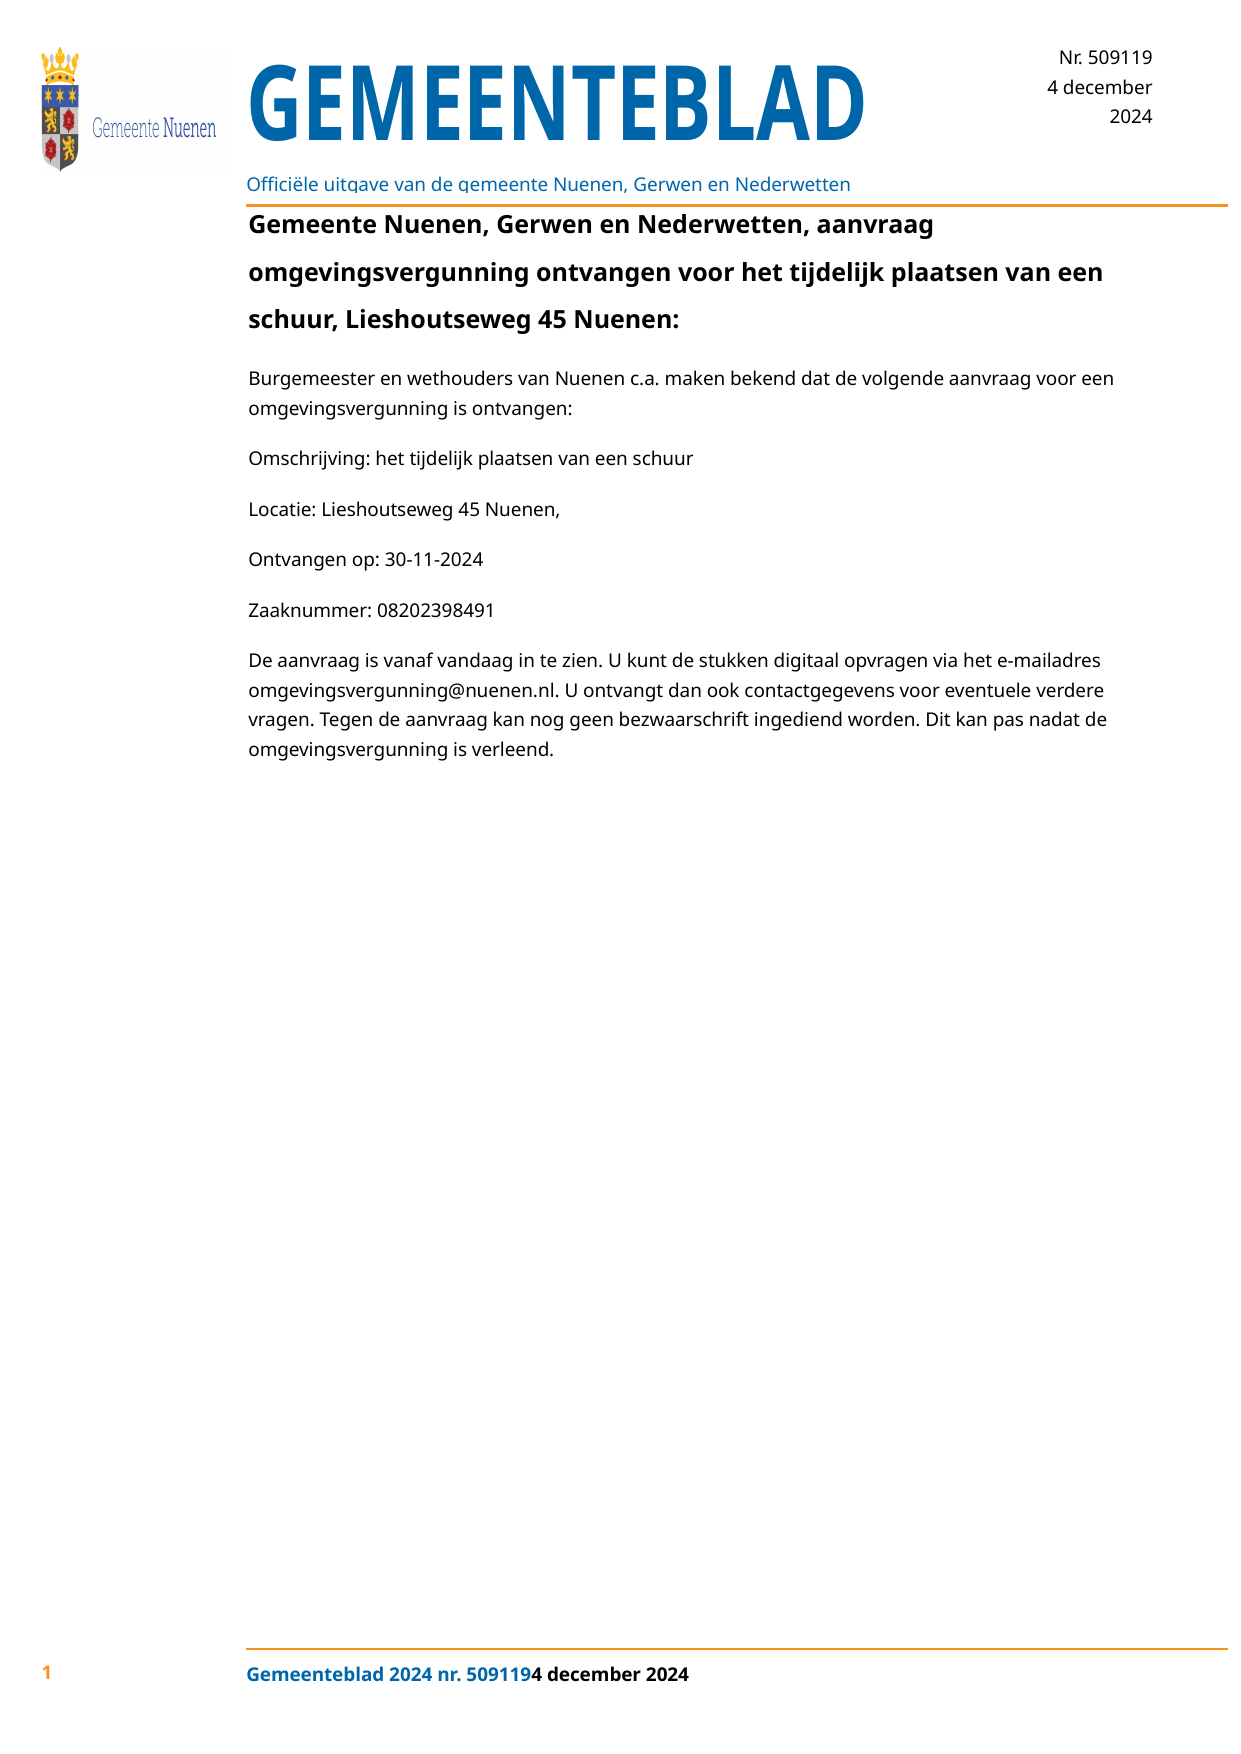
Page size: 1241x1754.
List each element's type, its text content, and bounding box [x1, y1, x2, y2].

text Ontvangen op: 30-11-2024 [248, 546, 1152, 572]
text De aanvraag is vanaf vandaag in te zien. U kunt de stukken digitaal opvragen via het e-mailadres omgevingsvergunning@nuenen.nl. U ontvangt dan ook contactgegevens voor eventuele verdere vragen. Tegen de aanvraag kan nog geen bezwaarschrift ingediend worden. Dit kan pas nadat de omgevingsvergunning is verleend. [248, 647, 1152, 762]
text Zaaknummer: 08202398491 [248, 597, 1152, 622]
picture [41, 47, 231, 172]
text Burgemeester en wethouders van Nuenen c.a. maken bekend dat de volgende aanvraag voor een omgevingsvergunning is ontvangen: [248, 366, 1152, 421]
text Omschrijving: het tijdelijk plaatsen van een schuur [248, 446, 1152, 471]
text Locatie: Lieshoutseweg 45 Nuenen, [248, 496, 1152, 522]
text Gemeente Nuenen, Gerwen en Nederwetten, aanvraag omgevingsvergunning ontvangen voor het tijdelijk plaatsen van een schuur, Lieshoutseweg 45 Nuenen: [248, 207, 1152, 336]
